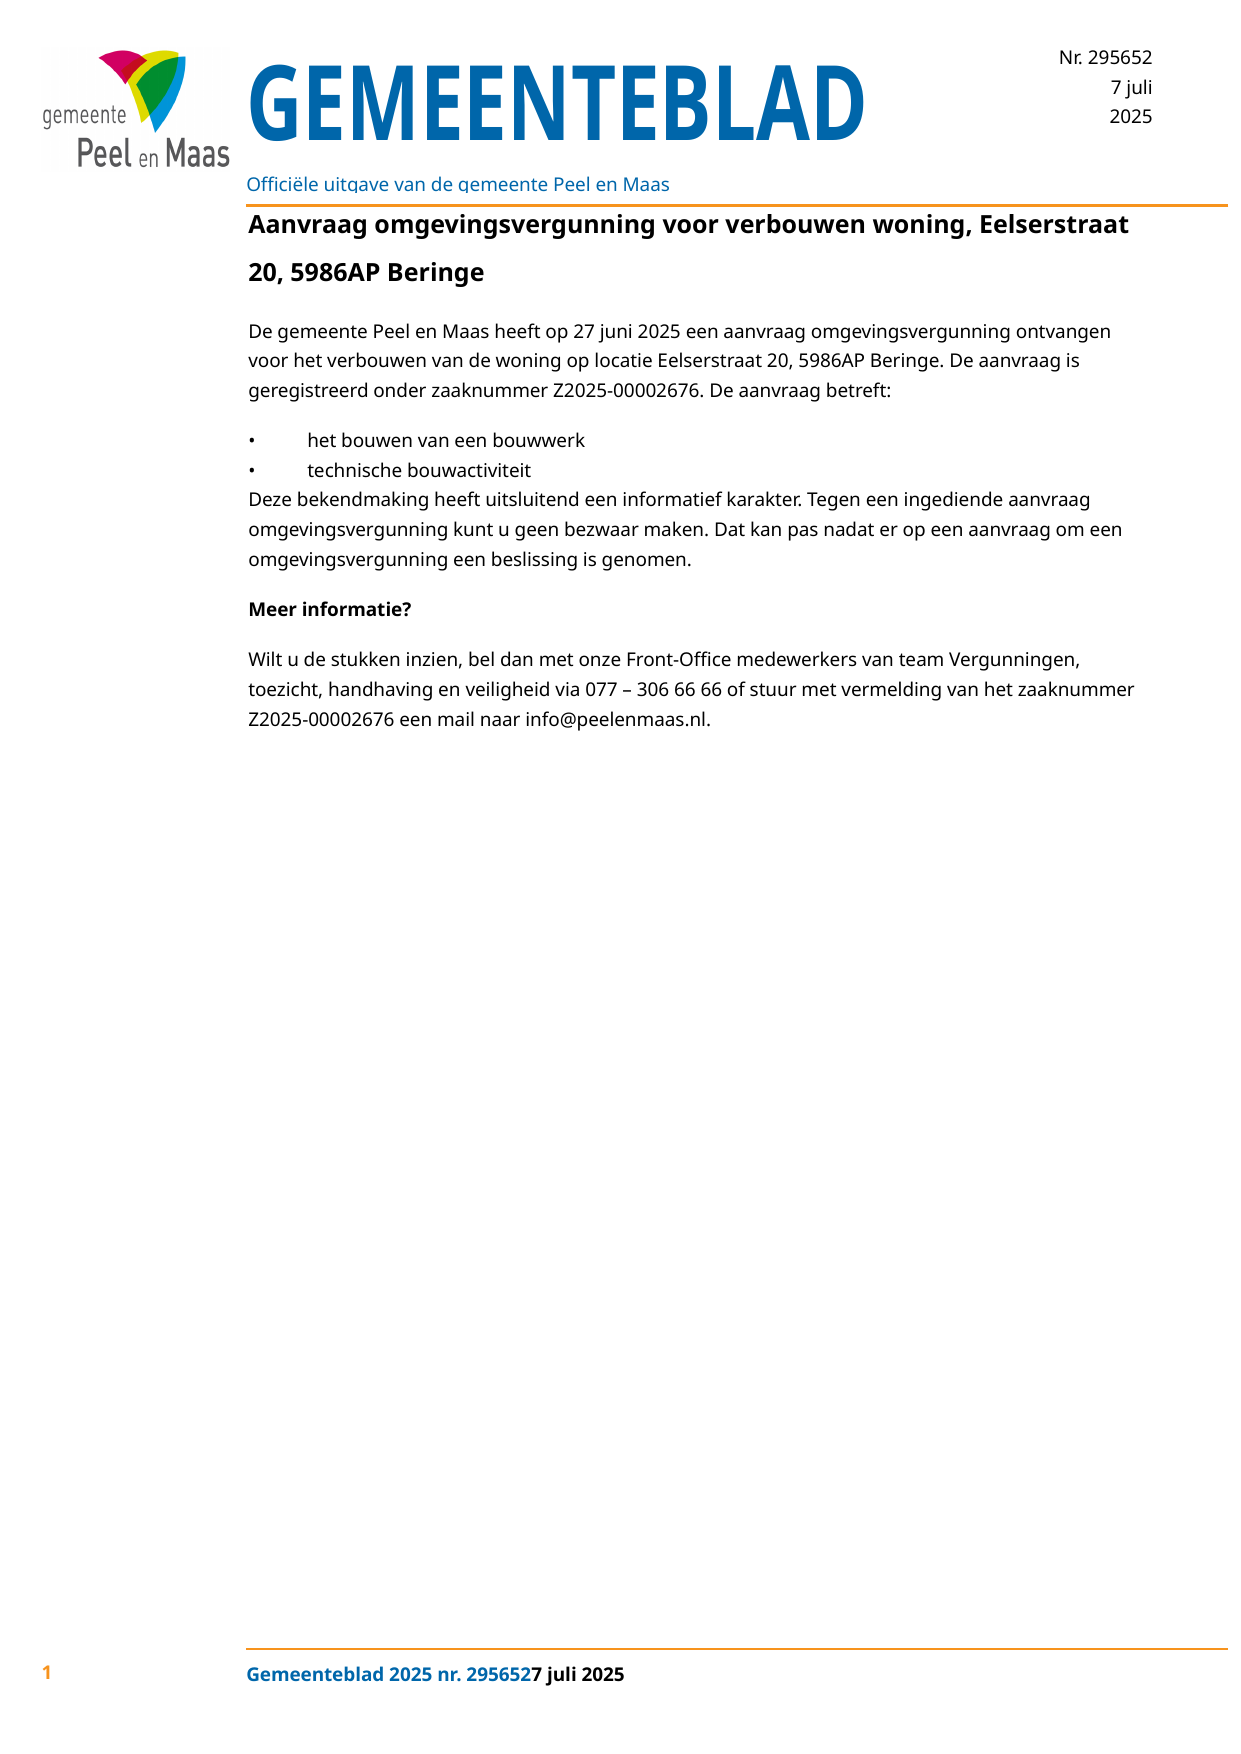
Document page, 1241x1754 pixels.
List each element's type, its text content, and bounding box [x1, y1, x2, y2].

list het bouwen van een bouwwerk [248, 427, 1152, 453]
text Meer informatie? [248, 596, 1152, 622]
text Deze bekendmaking heeft uitsluitend een informatief karakter. Tegen een ingediende aanvraag omgevingsvergunning kunt u geen bezwaar maken. Dat kan pas nadat er op een aanvraag om een omgevingsvergunning een beslissing is genomen. [248, 487, 1152, 572]
picture [41, 47, 231, 172]
text De gemeente Peel en Maas heeft op 27 juni 2025 een aanvraag omgevingsvergunning ontvangen voor het verbouwen van de woning op locatie Eelserstraat 20, 5986AP Beringe. De aanvraag is geregistreerd onder zaaknummer Z2025-00002676. De aanvraag betreft: [248, 318, 1152, 403]
text Aanvraag omgevingsvergunning voor verbouwen woning, Eelserstraat 20, 5986AP Beringe [248, 207, 1152, 288]
list technische bouwactiviteit [248, 457, 1152, 483]
text Wilt u de stukken inzien, bel dan met onze Front-Office medewerkers van team Vergunningen, toezicht, handhaving en veiligheid via 077 – 306 66 66 of stuur met vermelding van het zaaknummer Z2025-00002676 een mail naar info@peelenmaas.nl. [248, 647, 1152, 732]
